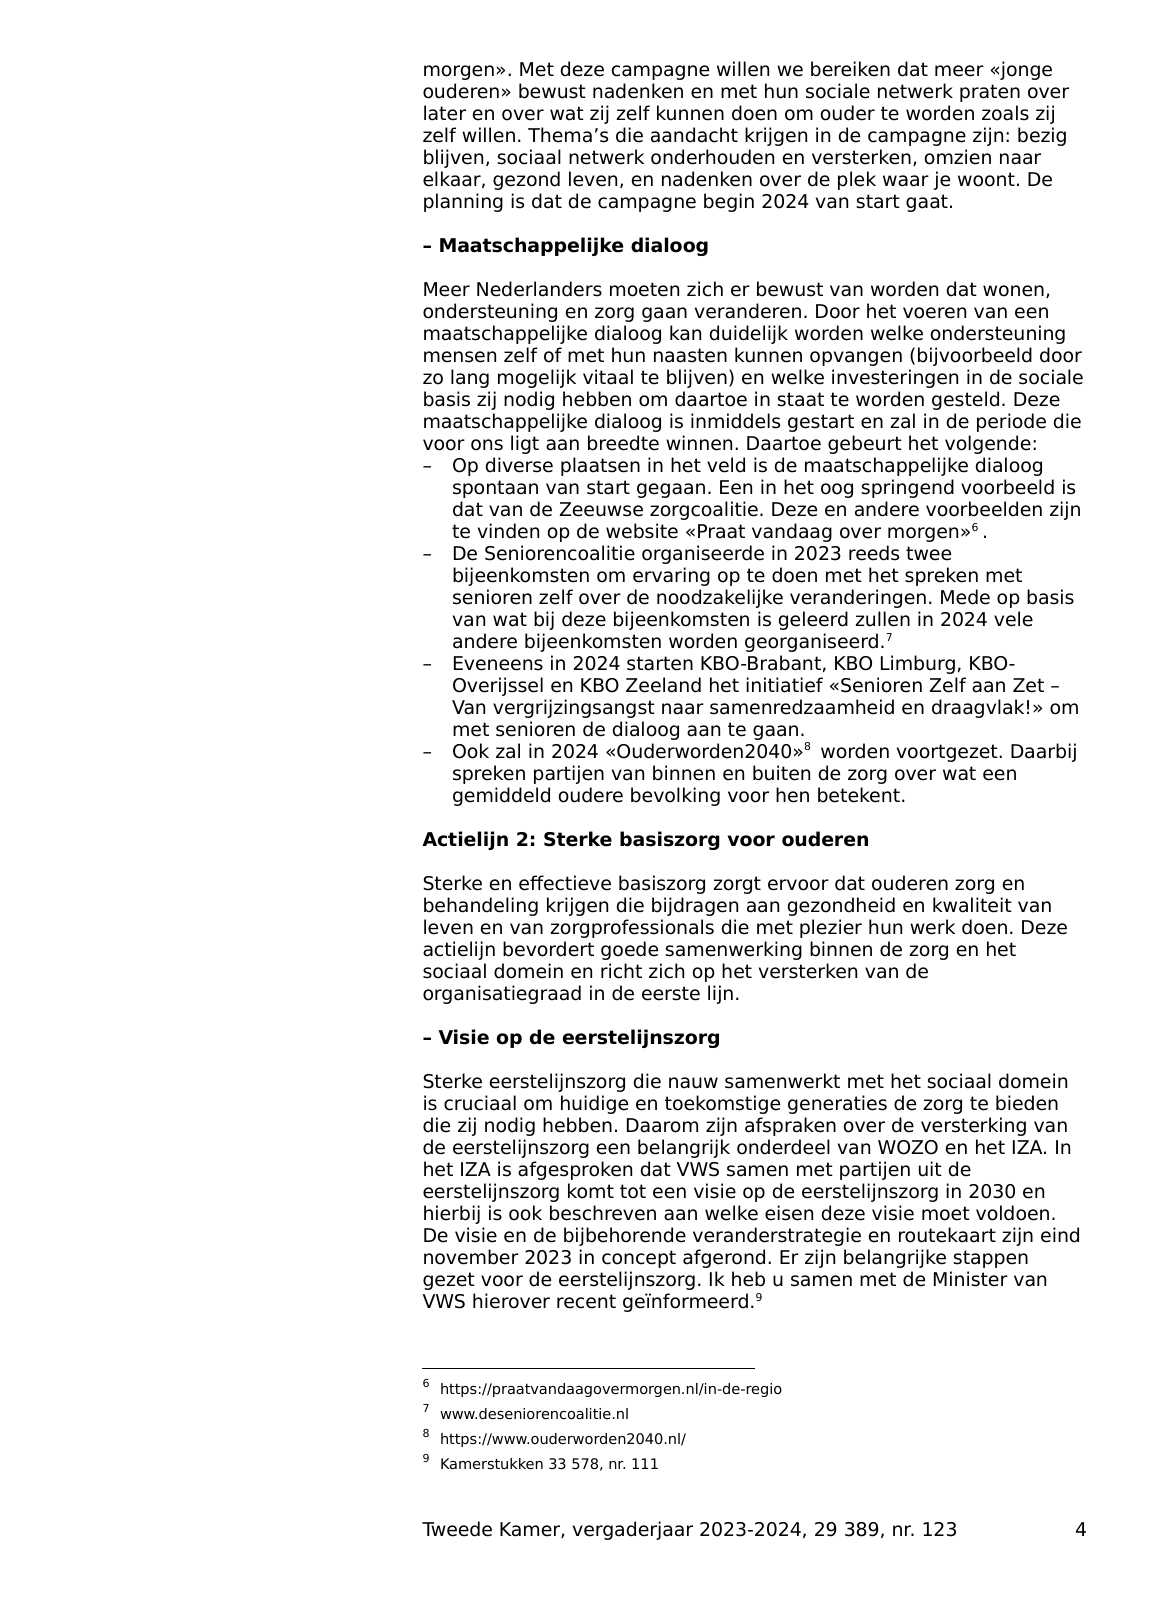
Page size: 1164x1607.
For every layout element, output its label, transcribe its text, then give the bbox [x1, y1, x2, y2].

text https://www.ouderworden2040.nl/ [422, 1427, 1087, 1449]
text Sterke en effectieve basiszorg zorgt ervoor dat ouderen zorg en behandeling krijgen die bijdragen aan gezondheid en kwaliteit van leven en van zorgprofessionals die met plezier hun werk doen. Deze actielijn bevordert goede samenwerking binnen de zorg en het sociaal domein en richt zich op het versterken van de organisatiegraad in de eerste lijn. [422, 873, 1087, 1005]
text – Op diverse plaatsen in het veld is de maatschappelijke dialoog spontaan van start gegaan. Een in het oog springend voorbeeld is dat van de Zeeuwse zorgcoalitie. Deze en andere voorbeelden zijn te vinden op de website «Praat vandaag over morgen». [422, 455, 1087, 543]
subtitle – Visie op de eerstelijnszorg [422, 1027, 1087, 1049]
text Meer Nederlanders moeten zich er bewust van worden dat wonen, ondersteuning en zorg gaan veranderen. Door het voeren van een maatschappelijke dialoog kan duidelijk worden welke ondersteuning mensen zelf of met hun naasten kunnen opvangen (bijvoorbeeld door zo lang mogelijk vitaal te blijven) en welke investeringen in de sociale basis zij nodig hebben om daartoe in staat te worden gesteld. Deze maatschappelijke dialoog is inmiddels gestart en zal in de periode die voor ons ligt aan breedte winnen. Daartoe gebeurt het volgende: [422, 279, 1087, 455]
text – Eveneens in 2024 starten KBO-Brabant, KBO Limburg, KBO-Overijssel en KBO Zeeland het initiatief «Senioren Zelf aan Zet – Van vergrijzingsangst naar samenredzaamheid en draagvlak!» om met senioren de dialoog aan te gaan. [422, 653, 1087, 741]
subtitle Actielijn 2: Sterke basiszorg voor ouderen [422, 829, 1087, 851]
text Kamerstukken 33 578, nr. 111 [422, 1452, 1087, 1474]
text Sterke eerstelijnszorg die nauw samenwerkt met het sociaal domein is cruciaal om huidige en toekomstige generaties de zorg te bieden die zij nodig hebben. Daarom zijn afspraken over de versterking van de eerstelijnszorg een belangrijk onderdeel van WOZO en het IZA. In het IZA is afgesproken dat VWS samen met partijen uit de eerstelijnszorg komt tot een visie op de eerstelijnszorg in 2030 en hierbij is ook beschreven aan welke eisen deze visie moet voldoen. De visie en de bijbehorende veranderstrategie en routekaart zijn eind november 2023 in concept afgerond. Er zijn belangrijke stappen gezet voor de eerstelijnszorg. Ik heb u samen met de Minister van VWS hierover recent geïnformeerd. [422, 1071, 1087, 1313]
text – Ook zal in 2024 «Ouderworden2040» worden voortgezet. Daarbij spreken partijen van binnen en buiten de zorg over wat een gemiddeld oudere bevolking voor hen betekent. [422, 741, 1087, 807]
subtitle – Maatschappelijke dialoog [422, 235, 1087, 257]
text www.deseniorencoalitie.nl [422, 1402, 1087, 1424]
text morgen». Met deze campagne willen we bereiken dat meer «jonge ouderen» bewust nadenken en met hun sociale netwerk praten over later en over wat zij zelf kunnen doen om ouder te worden zoals zij zelf willen. Thema’s die aandacht krijgen in de campagne zijn: bezig blijven, sociaal netwerk onderhouden en versterken, omzien naar elkaar, gezond leven, en nadenken over de plek waar je woont. De planning is dat de campagne begin 2024 van start gaat. [422, 59, 1087, 213]
text https://praatvandaagovermorgen.nl/in-de-regio [422, 1377, 1087, 1399]
text – De Seniorencoalitie organiseerde in 2023 reeds twee bijeenkomsten om ervaring op te doen met het spreken met senioren zelf over de noodzakelijke veranderingen. Mede op basis van wat bij deze bijeenkomsten is geleerd zullen in 2024 vele andere bijeenkomsten worden georganiseerd. [422, 543, 1087, 653]
